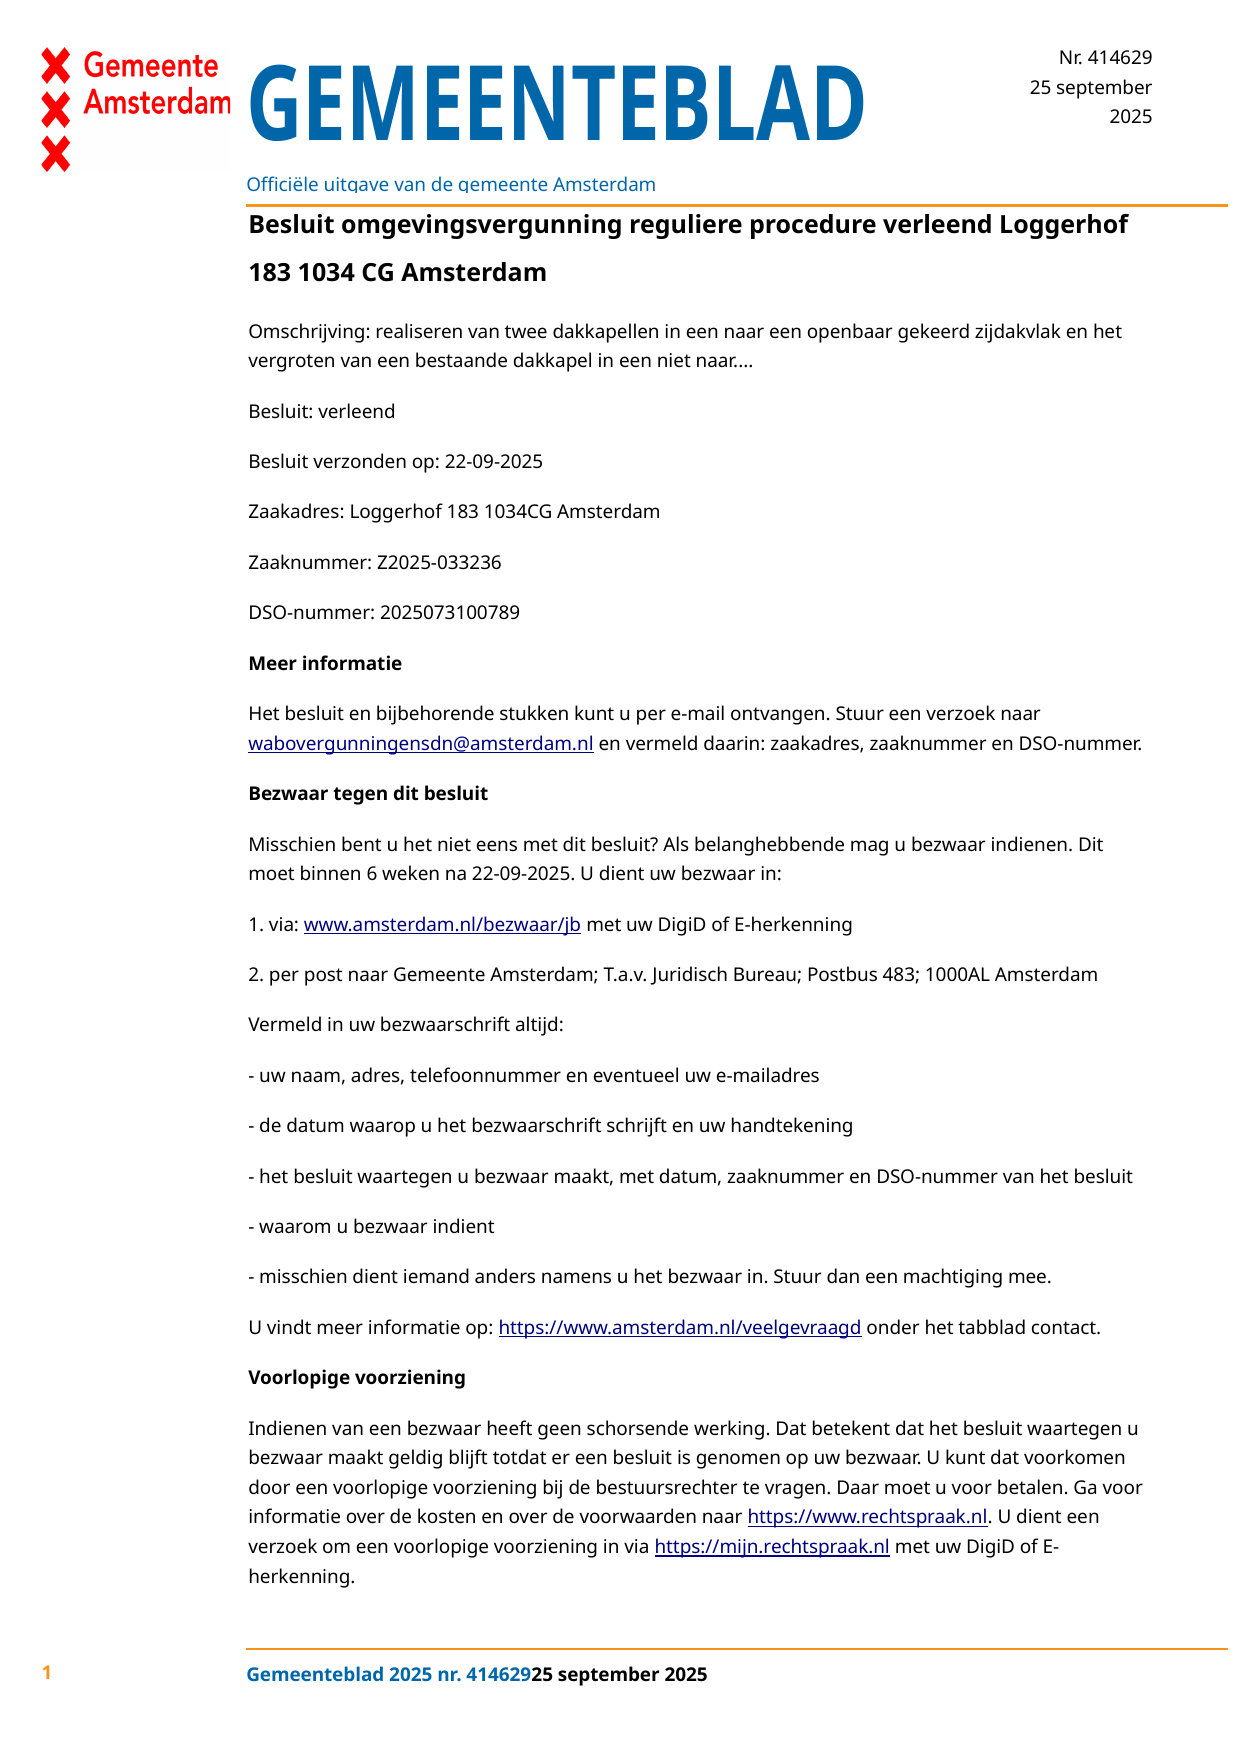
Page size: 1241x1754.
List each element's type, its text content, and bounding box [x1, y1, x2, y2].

text Zaakadres: Loggerhof 183 1034CG Amsterdam [248, 499, 1152, 524]
text 2. per post naar Gemeente Amsterdam; T.a.v. Juridisch Bureau; Postbus 483; 1000AL Amsterdam [248, 961, 1152, 987]
text Voorlopige voorziening [248, 1364, 1152, 1390]
text Indienen van een bezwaar heeft geen schorsende werking. Dat betekent dat het besluit waartegen u bezwaar maakt geldig blijft totdat er een besluit is genomen op uw bezwaar. U kunt dat voorkomen door een voorlopige voorziening bij de bestuursrechter te vragen. Daar moet u voor betalen. Ga voor informatie over de kosten en over de voorwaarden naar https://www.rechtspraak.nl. U dient een verzoek om een voorlopige voorziening in via https://mijn.rechtspraak.nl met uw DigiD of E-herkenning. [248, 1415, 1152, 1589]
text Besluit omgevingsvergunning reguliere procedure verleend Loggerhof 183 1034 CG Amsterdam [248, 207, 1152, 288]
text Vermeld in uw bezwaarschrift altijd: [248, 1012, 1152, 1037]
text Meer informatie [248, 650, 1152, 676]
text - waarom u bezwaar indient [248, 1213, 1152, 1239]
text 1. via: www.amsterdam.nl/bezwaar/jb met uw DigiD of E-herkenning [248, 911, 1152, 937]
text Het besluit en bijbehorende stukken kunt u per e-mail ontvangen. Stuur een verzoek naar wabovergunningensdn@amsterdam.nl en vermeld daarin: zaakadres, zaaknummer en DSO-nummer. [248, 700, 1152, 756]
text Misschien bent u het niet eens met dit besluit? Als belanghebbende mag u bezwaar indienen. Dit moet binnen 6 weken na 22-09-2025. U dient uw bezwaar in: [248, 831, 1152, 886]
text Bezwaar tegen dit besluit [248, 780, 1152, 806]
text Besluit: verleend [248, 398, 1152, 424]
text Zaaknummer: Z2025-033236 [248, 549, 1152, 575]
text DSO-nummer: 2025073100789 [248, 599, 1152, 625]
text - de datum waarop u het bezwaarschrift schrijft en uw handtekening [248, 1112, 1152, 1138]
text - het besluit waartegen u bezwaar maakt, met datum, zaaknummer en DSO-nummer van het besluit [248, 1163, 1152, 1189]
text U vindt meer informatie op: https://www.amsterdam.nl/veelgevraagd onder het tabblad contact. [248, 1314, 1152, 1340]
picture [41, 47, 231, 172]
text - misschien dient iemand anders namens u het bezwaar in. Stuur dan een machtiging mee. [248, 1264, 1152, 1289]
text - uw naam, adres, telefoonnummer en eventueel uw e-mailadres [248, 1062, 1152, 1088]
text Omschrijving: realiseren van twee dakkapellen in een naar een openbaar gekeerd zijdakvlak en het vergroten van een bestaande dakkapel in een niet naar.... [248, 318, 1152, 373]
text Besluit verzonden op: 22-09-2025 [248, 448, 1152, 474]
